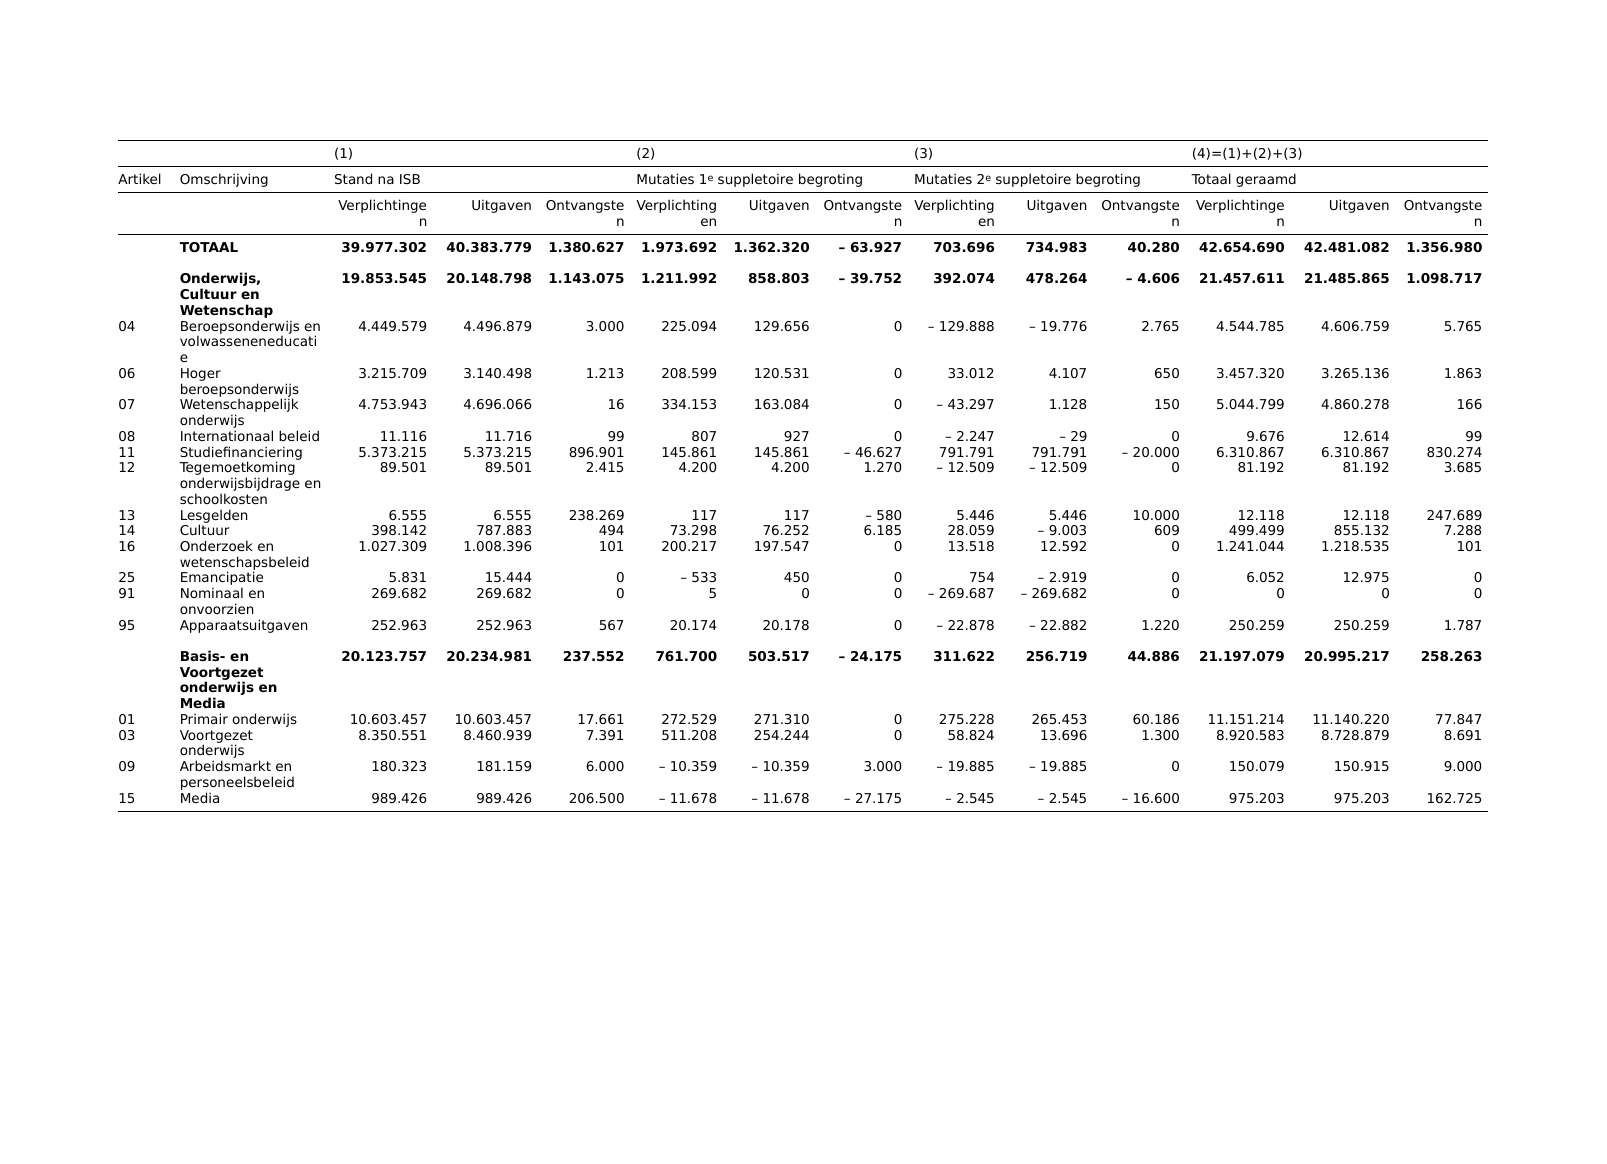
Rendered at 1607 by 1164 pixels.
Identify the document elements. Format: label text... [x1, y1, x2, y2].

table_cell 08 [118, 429, 174, 444]
table_cell 25 [118, 570, 174, 586]
table_cell 12.118 [1291, 507, 1395, 523]
table_cell 503.517 [723, 649, 815, 712]
table_cell 0 [1093, 570, 1186, 586]
table_cell [1186, 633, 1291, 649]
table_cell 6.310.867 [1291, 444, 1395, 460]
table_cell 28.059 [908, 523, 1001, 539]
table_cell – 20.000 [1093, 444, 1186, 460]
table_cell 10.603.457 [328, 712, 433, 727]
table_cell – 39.752 [815, 271, 908, 318]
table_cell – 46.627 [815, 444, 908, 460]
table_cell 5.373.215 [328, 444, 433, 460]
table_cell 16 [538, 397, 630, 429]
table_cell 6.310.867 [1186, 444, 1291, 460]
table_cell 272.529 [630, 712, 723, 727]
table_cell – 24.175 [815, 649, 908, 712]
table_cell 145.861 [630, 444, 723, 460]
table_cell [433, 256, 538, 271]
table_cell Ontvangsten [815, 193, 908, 234]
table_cell – 12.509 [1001, 460, 1093, 507]
table_cell 16 [118, 539, 174, 570]
table_cell 5.831 [328, 570, 433, 586]
table_cell 3.000 [538, 319, 630, 366]
table_cell 06 [118, 366, 174, 397]
table_cell 250.259 [1291, 618, 1395, 633]
table_cell 20.123.757 [328, 649, 433, 712]
table_cell 150.079 [1186, 759, 1291, 790]
table_cell 120.531 [723, 366, 815, 397]
table_cell 95 [118, 618, 174, 633]
table_cell Onderzoek en wetenschapsbeleid [174, 539, 328, 570]
table_cell Basis- en Voortgezet onderwijs en Media [174, 649, 328, 712]
table_cell [118, 271, 174, 318]
table_cell 200.217 [630, 539, 723, 570]
table_cell [538, 256, 630, 271]
table_cell 12.614 [1291, 429, 1395, 444]
table_cell 252.963 [433, 618, 538, 633]
table_cell 247.689 [1395, 507, 1488, 523]
table_cell – 19.776 [1001, 319, 1093, 366]
table_cell 11.140.220 [1291, 712, 1395, 727]
table_cell 975.203 [1291, 790, 1395, 811]
table_cell 269.682 [328, 586, 433, 617]
table_cell 1.787 [1395, 618, 1488, 633]
table_cell 4.544.785 [1186, 319, 1291, 366]
table_cell 398.142 [328, 523, 433, 539]
table_cell 4.496.879 [433, 319, 538, 366]
table_cell 8.691 [1395, 728, 1488, 759]
table_cell 1.241.044 [1186, 539, 1291, 570]
table_cell [815, 633, 908, 649]
table_cell 101 [538, 539, 630, 570]
table_cell 6.000 [538, 759, 630, 790]
table_cell 9.000 [1395, 759, 1488, 790]
table_cell 39.977.302 [328, 235, 433, 256]
table_cell 1.218.535 [1291, 539, 1395, 570]
table_cell – 9.003 [1001, 523, 1093, 539]
table_cell 4.753.943 [328, 397, 433, 429]
table_cell – 2.919 [1001, 570, 1093, 586]
table_cell 21.197.079 [1186, 649, 1291, 712]
table_cell 0 [815, 366, 908, 397]
table_cell – 4.606 [1093, 271, 1186, 318]
table_cell 1.973.692 [630, 235, 723, 256]
table_cell 20.234.981 [433, 649, 538, 712]
table_cell 19.853.545 [328, 271, 433, 318]
table_cell 166 [1395, 397, 1488, 429]
table_cell Media [174, 790, 328, 811]
table_cell 21.485.865 [1291, 271, 1395, 318]
table_cell 250.259 [1186, 618, 1291, 633]
table_cell 975.203 [1186, 790, 1291, 811]
table_cell 791.791 [1001, 444, 1093, 460]
table_cell – 2.545 [908, 790, 1001, 811]
table_cell 6.052 [1186, 570, 1291, 586]
table_cell 3.140.498 [433, 366, 538, 397]
table_cell 129.656 [723, 319, 815, 366]
table_cell 567 [538, 618, 630, 633]
table_cell 4.200 [723, 460, 815, 507]
table_cell 21.457.611 [1186, 271, 1291, 318]
table_cell 0 [1395, 586, 1488, 617]
table_cell – 22.878 [908, 618, 1001, 633]
table_cell [815, 256, 908, 271]
table_cell 3.685 [1395, 460, 1488, 507]
table_cell Uitgaven [1291, 193, 1395, 234]
table_cell [433, 633, 538, 649]
table_cell – 269.687 [908, 586, 1001, 617]
table_cell 0 [815, 570, 908, 586]
table_cell 8.460.939 [433, 728, 538, 759]
table_cell 0 [1395, 570, 1488, 586]
table_cell Artikel [118, 167, 174, 192]
table_header (2) [630, 141, 908, 166]
table_cell [1291, 256, 1395, 271]
table_cell 0 [815, 429, 908, 444]
table_cell 11.716 [433, 429, 538, 444]
table_cell 0 [1186, 586, 1291, 617]
table_cell 04 [118, 319, 174, 366]
table_cell Emancipatie [174, 570, 328, 586]
table_cell [1001, 256, 1093, 271]
table_cell 99 [1395, 429, 1488, 444]
table_cell 3.265.136 [1291, 366, 1395, 397]
table_header (1) [328, 141, 630, 166]
table_cell 754 [908, 570, 1001, 586]
table_header [118, 141, 174, 166]
table_cell 5.446 [908, 507, 1001, 523]
table_cell – 129.888 [908, 319, 1001, 366]
table_cell 01 [118, 712, 174, 727]
table_cell 0 [538, 570, 630, 586]
table_cell 7.288 [1395, 523, 1488, 539]
table_cell 703.696 [908, 235, 1001, 256]
table_cell 989.426 [328, 790, 433, 811]
table_cell 0 [815, 397, 908, 429]
table_cell Verplichtingen [1186, 193, 1291, 234]
table_cell 0 [723, 586, 815, 617]
table_cell 791.791 [908, 444, 1001, 460]
table_cell 180.323 [328, 759, 433, 790]
table_cell 13 [118, 507, 174, 523]
table_cell 13.518 [908, 539, 1001, 570]
table_cell – 63.927 [815, 235, 908, 256]
table_cell 163.084 [723, 397, 815, 429]
table_cell – 580 [815, 507, 908, 523]
table_cell 58.824 [908, 728, 1001, 759]
table_cell 787.883 [433, 523, 538, 539]
table_cell 1.380.627 [538, 235, 630, 256]
table_cell [1395, 633, 1488, 649]
table_cell 2.765 [1093, 319, 1186, 366]
table_cell Beroepsonderwijs en volwasseneneducatie [174, 319, 328, 366]
table_cell 1.220 [1093, 618, 1186, 633]
table_cell 1.211.992 [630, 271, 723, 318]
table_cell Ontvangsten [1395, 193, 1488, 234]
table_cell 20.148.798 [433, 271, 538, 318]
table_cell 117 [630, 507, 723, 523]
table_cell 0 [1093, 586, 1186, 617]
table_cell 14 [118, 523, 174, 539]
table_cell 1.270 [815, 460, 908, 507]
table_cell 238.269 [538, 507, 630, 523]
table_cell 1.356.980 [1395, 235, 1488, 256]
table_cell 03 [118, 728, 174, 759]
table_cell 20.995.217 [1291, 649, 1395, 712]
table_header (3) [908, 141, 1186, 166]
table_cell 334.153 [630, 397, 723, 429]
table_cell 40.383.779 [433, 235, 538, 256]
table_cell 511.208 [630, 728, 723, 759]
table_cell [908, 256, 1001, 271]
table_cell 927 [723, 429, 815, 444]
table_cell 1.128 [1001, 397, 1093, 429]
table_cell Arbeidsmarkt en personeelsbeleid [174, 759, 328, 790]
table_cell 2.415 [538, 460, 630, 507]
table_cell 15.444 [433, 570, 538, 586]
table_cell 0 [1093, 539, 1186, 570]
table_cell [118, 633, 174, 649]
table_cell 42.481.082 [1291, 235, 1395, 256]
table_cell [1093, 633, 1186, 649]
table_cell 9.676 [1186, 429, 1291, 444]
table_cell 117 [723, 507, 815, 523]
table_cell Onderwijs, Cultuur en Wetenschap [174, 271, 328, 318]
table_cell 12.118 [1186, 507, 1291, 523]
table_cell [723, 633, 815, 649]
table_cell [174, 633, 328, 649]
table_cell Internationaal beleid [174, 429, 328, 444]
table_cell 0 [1093, 759, 1186, 790]
table_cell Ontvangsten [1093, 193, 1186, 234]
table_cell 162.725 [1395, 790, 1488, 811]
table_cell 4.696.066 [433, 397, 538, 429]
table_cell 40.280 [1093, 235, 1186, 256]
table_cell 989.426 [433, 790, 538, 811]
table_cell 450 [723, 570, 815, 586]
table_cell Verplichtingen [908, 193, 1001, 234]
table_cell [1093, 256, 1186, 271]
table_cell 07 [118, 397, 174, 429]
table_cell 09 [118, 759, 174, 790]
table_cell Nominaal en onvoorzien [174, 586, 328, 617]
table_cell 258.263 [1395, 649, 1488, 712]
table_cell [328, 256, 433, 271]
table_cell 1.027.309 [328, 539, 433, 570]
table_cell 44.886 [1093, 649, 1186, 712]
table_cell 0 [1093, 460, 1186, 507]
table_cell 8.920.583 [1186, 728, 1291, 759]
table_cell 1.300 [1093, 728, 1186, 759]
table_cell 0 [815, 319, 908, 366]
table_cell 197.547 [723, 539, 815, 570]
table_cell 254.244 [723, 728, 815, 759]
table_cell 33.012 [908, 366, 1001, 397]
table_cell 6.555 [328, 507, 433, 523]
table_cell 3.000 [815, 759, 908, 790]
table_cell 252.963 [328, 618, 433, 633]
table_cell 208.599 [630, 366, 723, 397]
table_cell 0 [815, 618, 908, 633]
table_cell Wetenschappelijk onderwijs [174, 397, 328, 429]
table_cell 20.178 [723, 618, 815, 633]
table_cell [630, 633, 723, 649]
table_cell 11 [118, 444, 174, 460]
table_cell 101 [1395, 539, 1488, 570]
table_cell [1186, 256, 1291, 271]
table_cell [630, 256, 723, 271]
table_cell Apparaatsuitgaven [174, 618, 328, 633]
table_cell 275.228 [908, 712, 1001, 727]
table_cell Hoger beroepsonderwijs [174, 366, 328, 397]
table_cell 10.603.457 [433, 712, 538, 727]
table_cell 73.298 [630, 523, 723, 539]
table_cell – 11.678 [630, 790, 723, 811]
table_cell – 2.545 [1001, 790, 1093, 811]
table_cell 5.373.215 [433, 444, 538, 460]
table_cell 7.391 [538, 728, 630, 759]
table_header [174, 141, 328, 166]
table_header (4)=(1)+(2)+(3) [1186, 141, 1488, 166]
table_cell 150 [1093, 397, 1186, 429]
table_cell 499.499 [1186, 523, 1291, 539]
table_cell Voortgezet onderwijs [174, 728, 328, 759]
table_cell 1.143.075 [538, 271, 630, 318]
table_cell Stand na ISB [328, 167, 630, 192]
table_cell 0 [1093, 429, 1186, 444]
table_cell 12.592 [1001, 539, 1093, 570]
table_cell Totaal geraamd [1186, 167, 1488, 192]
table_cell 0 [815, 728, 908, 759]
table_cell 896.901 [538, 444, 630, 460]
table_cell 8.728.879 [1291, 728, 1395, 759]
table_cell [1291, 633, 1395, 649]
table_cell 609 [1093, 523, 1186, 539]
table_cell 4.107 [1001, 366, 1093, 397]
table_cell 3.215.709 [328, 366, 433, 397]
table_cell 0 [815, 586, 908, 617]
table_cell 0 [815, 712, 908, 727]
table_cell 89.501 [433, 460, 538, 507]
table_cell 8.350.551 [328, 728, 433, 759]
table_cell Mutaties 2e suppletoire begroting [908, 167, 1186, 192]
table_cell 5.765 [1395, 319, 1488, 366]
table_cell – 10.359 [630, 759, 723, 790]
table_cell TOTAAL [174, 235, 328, 256]
table_cell 11.116 [328, 429, 433, 444]
table_cell – 22.882 [1001, 618, 1093, 633]
table_cell 269.682 [433, 586, 538, 617]
table_cell [118, 649, 174, 712]
table_cell 1.098.717 [1395, 271, 1488, 318]
table_cell 181.159 [433, 759, 538, 790]
table_cell Lesgelden [174, 507, 328, 523]
table_cell – 269.682 [1001, 586, 1093, 617]
table_cell 206.500 [538, 790, 630, 811]
table_cell 89.501 [328, 460, 433, 507]
table_cell 76.252 [723, 523, 815, 539]
table_cell [328, 633, 433, 649]
table_cell 10.000 [1093, 507, 1186, 523]
table_cell Verplichtingen [630, 193, 723, 234]
table_cell 478.264 [1001, 271, 1093, 318]
table_cell – 43.297 [908, 397, 1001, 429]
table_cell Omschrijving [174, 167, 328, 192]
table_cell 225.094 [630, 319, 723, 366]
table_cell 5.446 [1001, 507, 1093, 523]
table_cell 1.362.320 [723, 235, 815, 256]
table_cell 734.983 [1001, 235, 1093, 256]
table_cell [174, 256, 328, 271]
table_cell Cultuur [174, 523, 328, 539]
table_cell – 10.359 [723, 759, 815, 790]
table_cell Uitgaven [723, 193, 815, 234]
table_cell 99 [538, 429, 630, 444]
table_cell [174, 193, 328, 234]
table_cell – 11.678 [723, 790, 815, 811]
table_cell 42.654.690 [1186, 235, 1291, 256]
table_cell – 16.600 [1093, 790, 1186, 811]
table_cell [723, 256, 815, 271]
table_cell Tegemoetkoming onderwijsbijdrage en schoolkosten [174, 460, 328, 507]
table_cell [118, 193, 174, 234]
table_cell 12 [118, 460, 174, 507]
table_cell – 19.885 [1001, 759, 1093, 790]
table_cell [538, 633, 630, 649]
table_cell Uitgaven [1001, 193, 1093, 234]
table_cell Primair onderwijs [174, 712, 328, 727]
table_cell 60.186 [1093, 712, 1186, 727]
table_cell 4.860.278 [1291, 397, 1395, 429]
table_cell 12.975 [1291, 570, 1395, 586]
table_cell 3.457.320 [1186, 366, 1291, 397]
table_cell 5.044.799 [1186, 397, 1291, 429]
table_cell – 533 [630, 570, 723, 586]
table_cell 807 [630, 429, 723, 444]
table_cell 650 [1093, 366, 1186, 397]
table_cell 13.696 [1001, 728, 1093, 759]
table_cell Verplichtingen [328, 193, 433, 234]
table_cell 145.861 [723, 444, 815, 460]
table_cell 1.863 [1395, 366, 1488, 397]
table_cell Ontvangsten [538, 193, 630, 234]
table_cell – 27.175 [815, 790, 908, 811]
table_cell 858.803 [723, 271, 815, 318]
table_cell [1395, 256, 1488, 271]
table_cell 81.192 [1291, 460, 1395, 507]
table_cell 81.192 [1186, 460, 1291, 507]
table_cell 265.453 [1001, 712, 1093, 727]
table_cell 4.606.759 [1291, 319, 1395, 366]
table_cell 0 [538, 586, 630, 617]
table_cell Uitgaven [433, 193, 538, 234]
table_cell [118, 235, 174, 256]
table_cell 392.074 [908, 271, 1001, 318]
table_cell 311.622 [908, 649, 1001, 712]
table_cell Studiefinanciering [174, 444, 328, 460]
table_cell 20.174 [630, 618, 723, 633]
table_cell [908, 633, 1001, 649]
table_cell – 29 [1001, 429, 1093, 444]
table_cell 17.661 [538, 712, 630, 727]
table_cell 15 [118, 790, 174, 811]
table_cell 271.310 [723, 712, 815, 727]
table_cell 150.915 [1291, 759, 1395, 790]
table_cell – 2.247 [908, 429, 1001, 444]
table_cell Mutaties 1e suppletoire begroting [630, 167, 908, 192]
table_cell 4.200 [630, 460, 723, 507]
table_cell 1.213 [538, 366, 630, 397]
table_cell 256.719 [1001, 649, 1093, 712]
table_cell – 12.509 [908, 460, 1001, 507]
table_cell 494 [538, 523, 630, 539]
table_cell 77.847 [1395, 712, 1488, 727]
table_cell 91 [118, 586, 174, 617]
table_cell 0 [815, 539, 908, 570]
table_cell 6.185 [815, 523, 908, 539]
table_cell 0 [1291, 586, 1395, 617]
table_cell – 19.885 [908, 759, 1001, 790]
table_cell 5 [630, 586, 723, 617]
table_cell 11.151.214 [1186, 712, 1291, 727]
table_cell 4.449.579 [328, 319, 433, 366]
table_cell [1001, 633, 1093, 649]
table_cell 855.132 [1291, 523, 1395, 539]
table_cell 830.274 [1395, 444, 1488, 460]
table_cell [118, 256, 174, 271]
table_cell 761.700 [630, 649, 723, 712]
table_cell 6.555 [433, 507, 538, 523]
table_cell 237.552 [538, 649, 630, 712]
table_cell 1.008.396 [433, 539, 538, 570]
